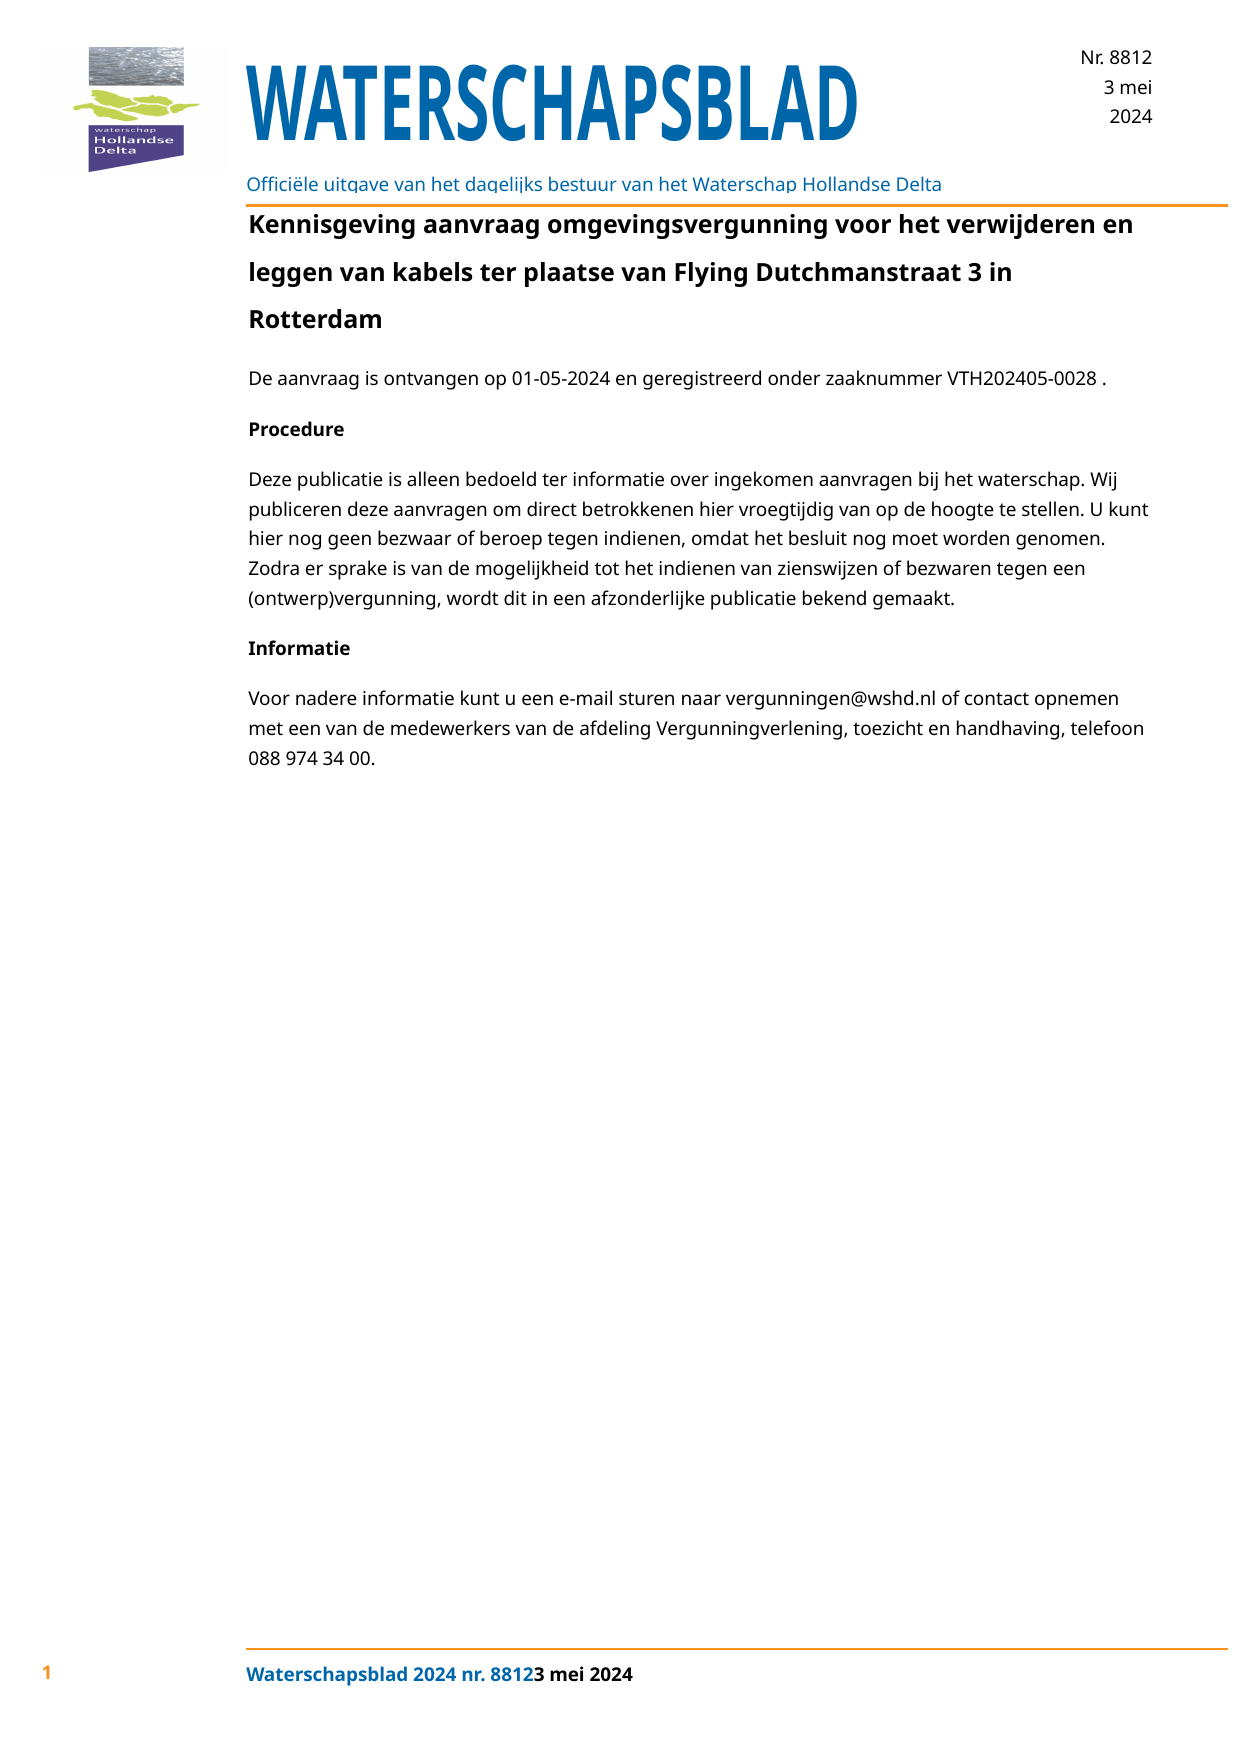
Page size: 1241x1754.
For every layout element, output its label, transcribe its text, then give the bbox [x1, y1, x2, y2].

text Voor nadere informatie kunt u een e-mail sturen naar vergunningen@wshd.nl of contact opnemen met een van de medewerkers van de afdeling Vergunningverlening, toezicht en handhaving, telefoon 088 974 34 00. [248, 686, 1152, 770]
text Procedure [248, 416, 1152, 442]
picture [41, 47, 231, 172]
text De aanvraag is ontvangen op 01-05-2024 en geregistreerd onder zaaknummer VTH202405-0028 . [248, 366, 1152, 391]
text Deze publicatie is alleen bedoeld ter informatie over ingekomen aanvragen bij het waterschap. Wij publiceren deze aanvragen om direct betrokkenen hier vroegtijdig van op de hoogte te stellen. U kunt hier nog geen bezwaar of beroep tegen indienen, omdat het besluit nog moet worden genomen. Zodra er sprake is van de mogelijkheid tot het indienen van zienswijzen of bezwaren tegen een (ontwerp)vergunning, wordt dit in een afzonderlijke publicatie bekend gemaakt. [248, 466, 1152, 610]
text Informatie [248, 635, 1152, 661]
text Kennisgeving aanvraag omgevingsvergunning voor het verwijderen en leggen van kabels ter plaatse van Flying Dutchmanstraat 3 in Rotterdam [248, 207, 1152, 336]
